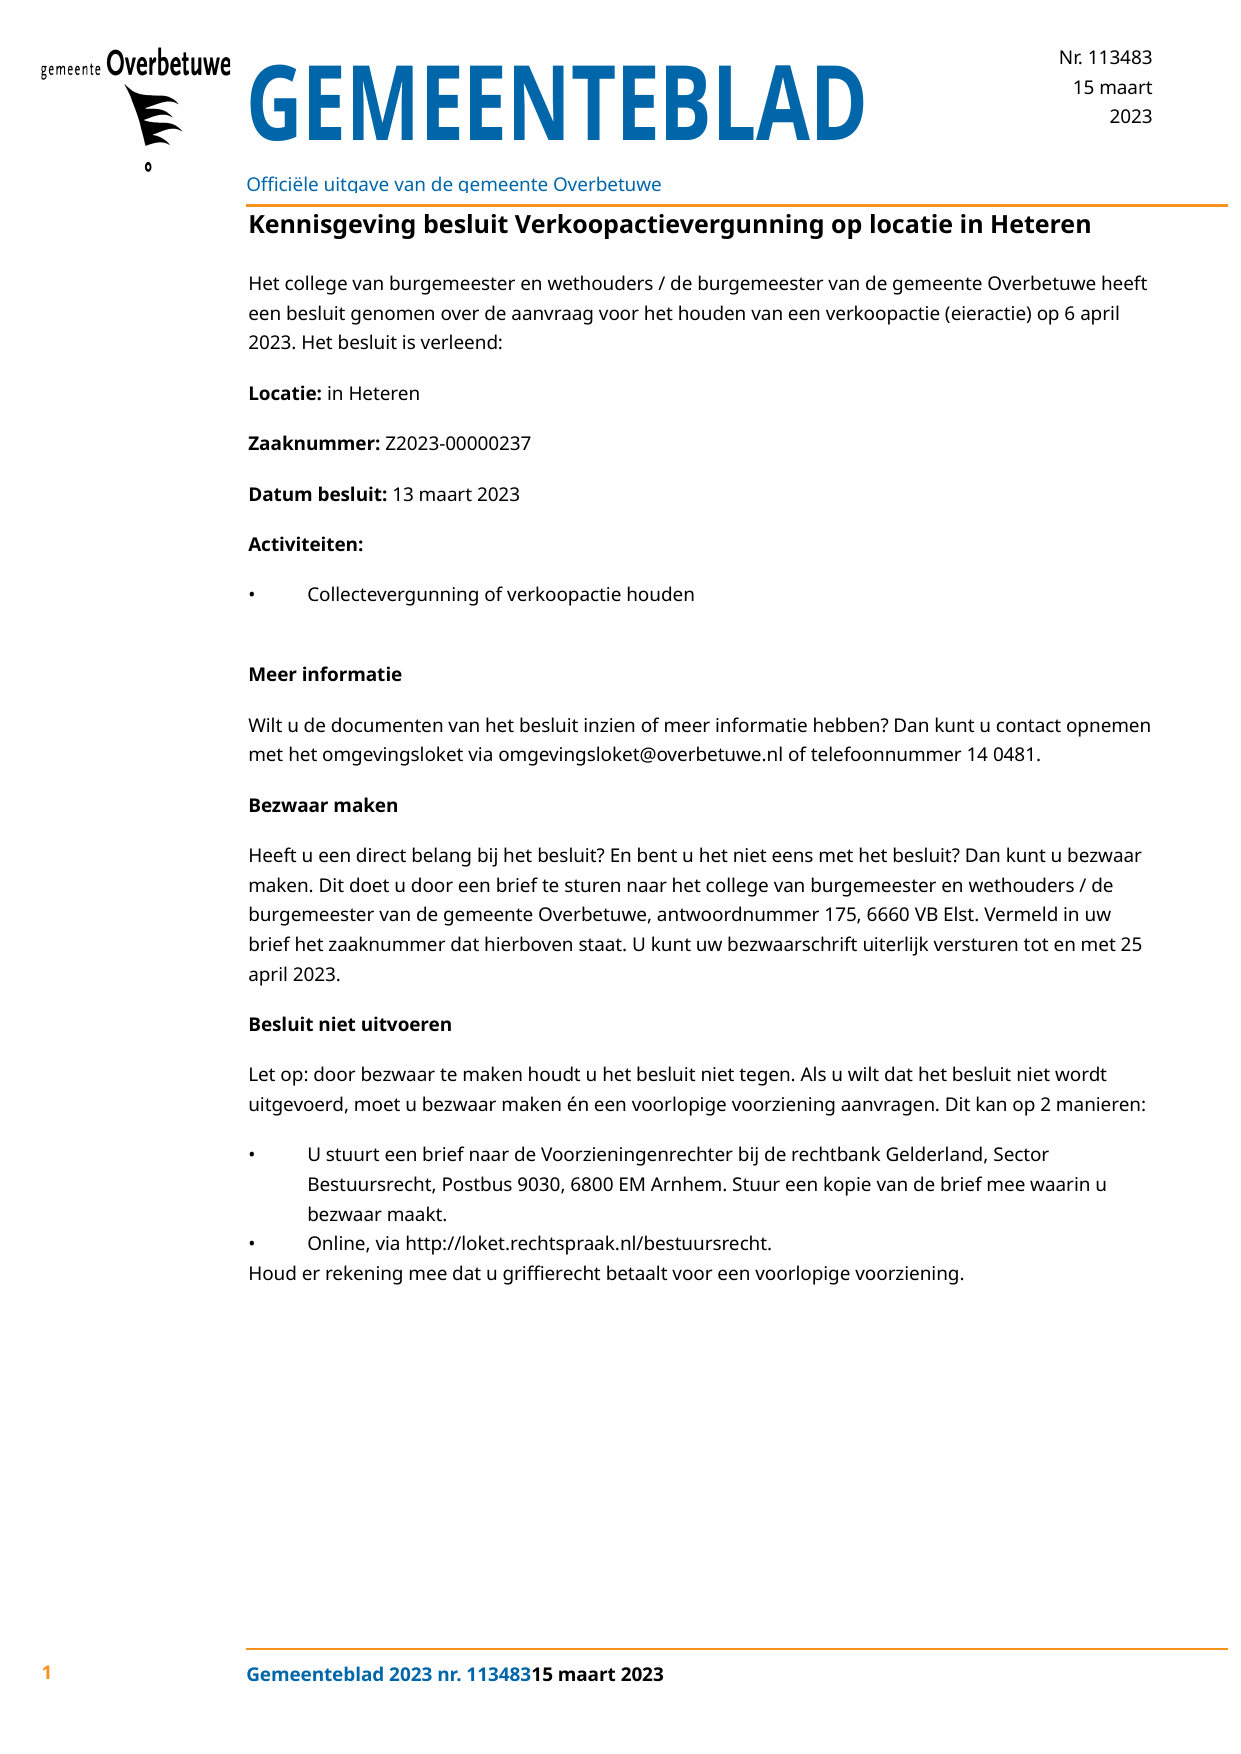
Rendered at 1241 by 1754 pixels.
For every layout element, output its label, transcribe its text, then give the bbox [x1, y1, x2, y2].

list Online, via http://loket.rechtspraak.nl/bestuursrecht. [248, 1230, 1152, 1256]
list U stuurt een brief naar de Voorzieningenrechter bij de rechtbank Gelderland, Sector Bestuursrecht, Postbus 9030, 6800 EM Arnhem. Stuur een kopie van de brief mee waarin u bezwaar maakt. [248, 1142, 1152, 1226]
text Zaaknummer: Z2023-00000237 [248, 430, 1152, 456]
list Collectevergunning of verkoopactie houden [248, 582, 1152, 607]
text Kennisgeving besluit Verkoopactievergunning op locatie in Heteren [248, 207, 1152, 241]
text Bezwaar maken [248, 792, 1152, 818]
text Het college van burgemeester en wethouders / de burgemeester van de gemeente Overbetuwe heeft een besluit genomen over de aanvraag voor het houden van een verkoopactie (eieractie) op 6 april 2023. Het besluit is verleend: [248, 270, 1152, 355]
text Heeft u een direct belang bij het besluit? En bent u het niet eens met het besluit? Dan kunt u bezwaar maken. Dit doet u door een brief te sturen naar het college van burgemeester en wethouders / de burgemeester van de gemeente Overbetuwe, antwoordnummer 175, 6660 VB Elst. Vermeld in uw brief het zaaknummer dat hierboven staat. U kunt uw bezwaarschrift uiterlijk versturen tot en met 25 april 2023. [248, 842, 1152, 986]
text Besluit niet uitvoeren [248, 1011, 1152, 1037]
text Datum besluit: 13 maart 2023 [248, 481, 1152, 506]
text Activiteiten: [248, 531, 1152, 557]
text Locatie: in Heteren [248, 380, 1152, 406]
picture [41, 47, 231, 172]
text Wilt u de documenten van het besluit inzien of meer informatie hebben? Dan kunt u contact opnemen met het omgevingsloket via omgevingsloket@overbetuwe.nl of telefoonnummer 14 0481. [248, 712, 1152, 767]
text Houd er rekening mee dat u griffierecht betaalt voor een voorlopige voorziening. [248, 1260, 1152, 1286]
text Let op: door bezwaar te maken houdt u het besluit niet tegen. Als u wilt dat het besluit niet wordt uitgevoerd, moet u bezwaar maken én een voorlopige voorziening aanvragen. Dit kan op 2 manieren: [248, 1062, 1152, 1117]
text Meer informatie [248, 662, 1152, 687]
